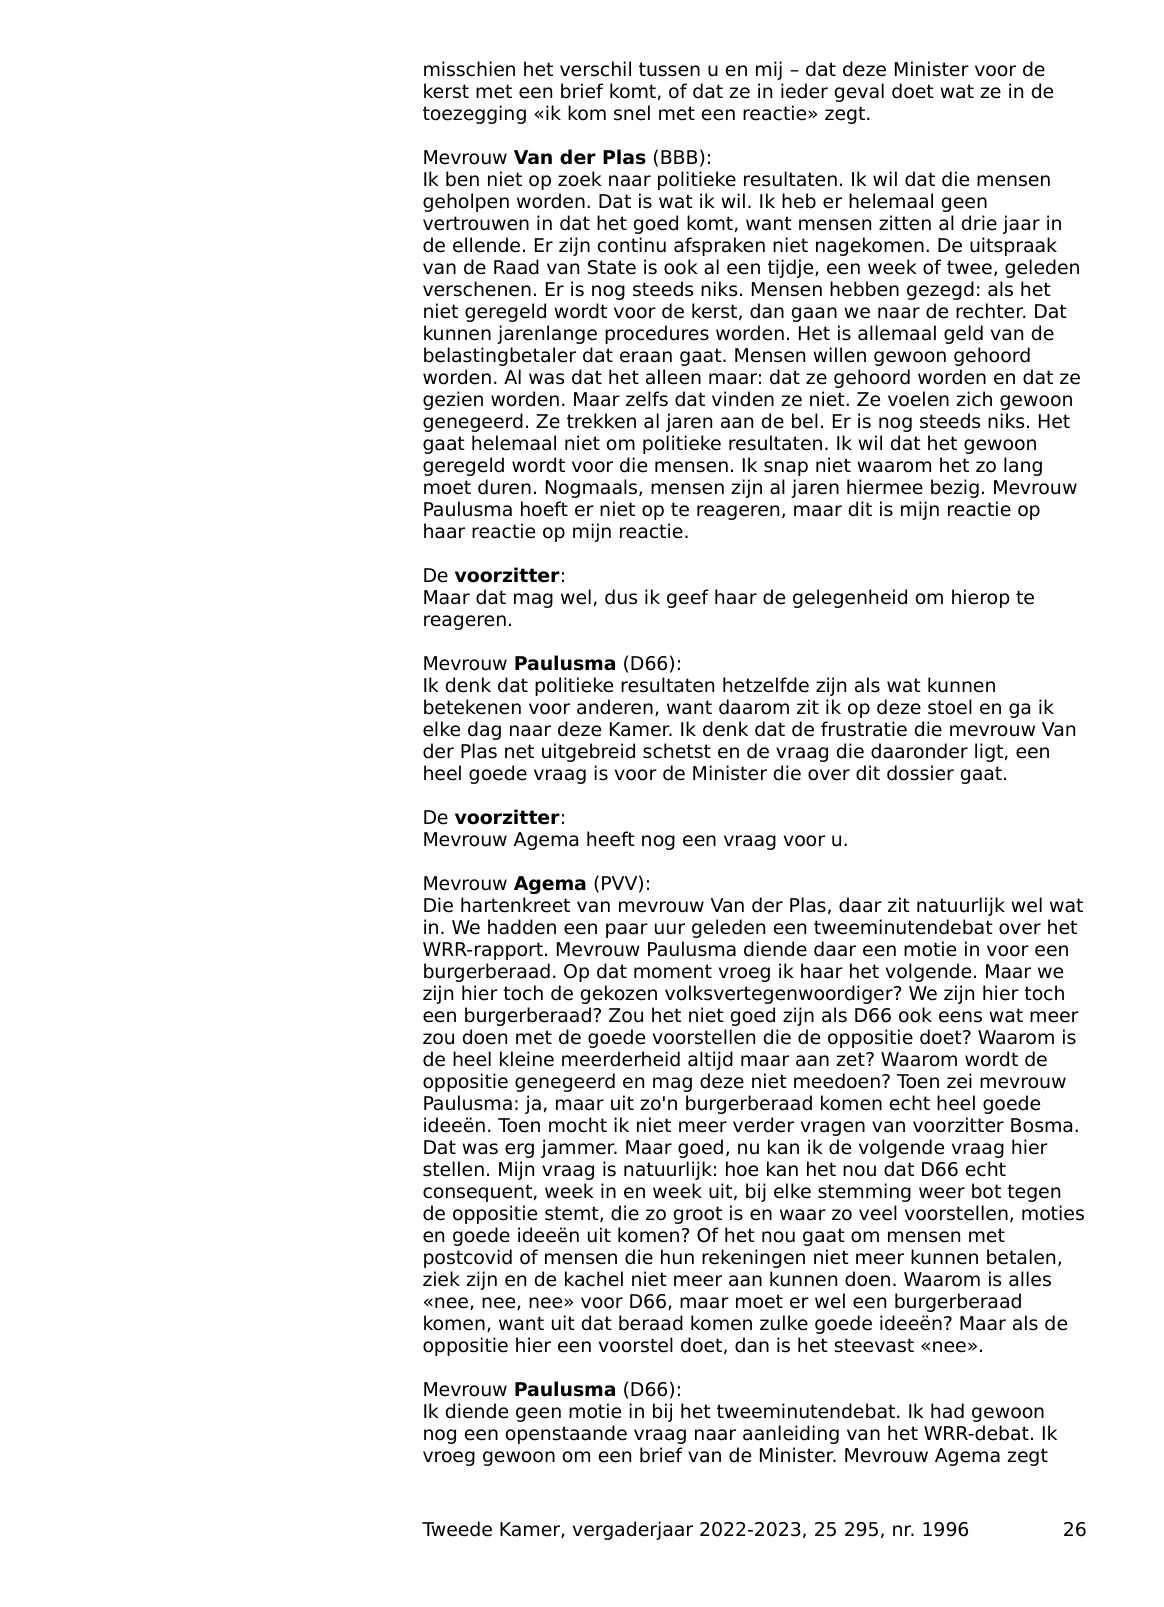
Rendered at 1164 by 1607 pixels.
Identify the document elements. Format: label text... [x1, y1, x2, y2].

text Mevrouw Paulusma (D66): [422, 1379, 1087, 1401]
text Ik ben niet op zoek naar politieke resultaten. Ik wil dat die mensen geholpen worden. Dat is wat ik wil. Ik heb er helemaal geen vertrouwen in dat het goed komt, want mensen zitten al drie jaar in de ellende. Er zijn continu afspraken niet nagekomen. De uitspraak van de Raad van State is ook al een tijdje, een week of twee, geleden verschenen. Er is nog steeds niks. Mensen hebben gezegd: als het niet geregeld wordt voor de kerst, dan gaan we naar de rechter. Dat kunnen jarenlange procedures worden. Het is allemaal geld van de belastingbetaler dat eraan gaat. Mensen willen gewoon gehoord worden. Al was dat het alleen maar: dat ze gehoord worden en dat ze gezien worden. Maar zelfs dat vinden ze niet. Ze voelen zich gewoon genegeerd. Ze trekken al jaren aan de bel. Er is nog steeds niks. Het gaat helemaal niet om politieke resultaten. Ik wil dat het gewoon geregeld wordt voor die mensen. Ik snap niet waarom het zo lang moet duren. Nogmaals, mensen zijn al jaren hiermee bezig. Mevrouw Paulusma hoeft er niet op te reageren, maar dit is mijn reactie op haar reactie op mijn reactie. [422, 169, 1087, 543]
text Die hartenkreet van mevrouw Van der Plas, daar zit natuurlijk wel wat in. We hadden een paar uur geleden een tweeminutendebat over het WRR-rapport. Mevrouw Paulusma diende daar een motie in voor een burgerberaad. Op dat moment vroeg ik haar het volgende. Maar we zijn hier toch de gekozen volksvertegenwoordiger? We zijn hier toch een burgerberaad? Zou het niet goed zijn als D66 ook eens wat meer zou doen met de goede voorstellen die de oppositie doet? Waarom is de heel kleine meerderheid altijd maar aan zet? Waarom wordt de oppositie genegeerd en mag deze niet meedoen? Toen zei mevrouw Paulusma: ja, maar uit zo'n burgerberaad komen echt heel goede ideeën. Toen mocht ik niet meer verder vragen van voorzitter Bosma. Dat was erg jammer. Maar goed, nu kan ik de volgende vraag hier stellen. Mijn vraag is natuurlijk: hoe kan het nou dat D66 echt consequent, week in en week uit, bij elke stemming weer bot tegen de oppositie stemt, die zo groot is en waar zo veel voorstellen, moties en goede ideeën uit komen? Of het nou gaat om mensen met postcovid of mensen die hun rekeningen niet meer kunnen betalen, ziek zijn en de kachel niet meer aan kunnen doen. Waarom is alles «nee, nee, nee» voor D66, maar moet er wel een burgerberaad komen, want uit dat beraad komen zulke goede ideeën? Maar als de oppositie hier een voorstel doet, dan is het steevast «nee». [422, 895, 1087, 1357]
text Mevrouw Agema (PVV): [422, 873, 1087, 895]
text Mevrouw Van der Plas (BBB): [422, 147, 1087, 169]
text De voorzitter: [422, 565, 1087, 587]
text Maar dat mag wel, dus ik geef haar de gelegenheid om hierop te reageren. [422, 587, 1087, 631]
text Mevrouw Paulusma (D66): [422, 653, 1087, 675]
text Ik denk dat politieke resultaten hetzelfde zijn als wat kunnen betekenen voor anderen, want daarom zit ik op deze stoel en ga ik elke dag naar deze Kamer. Ik denk dat de frustratie die mevrouw Van der Plas net uitgebreid schetst en de vraag die daaronder ligt, een heel goede vraag is voor de Minister die over dit dossier gaat. [422, 675, 1087, 785]
text misschien het verschil tussen u en mij – dat deze Minister voor de kerst met een brief komt, of dat ze in ieder geval doet wat ze in de toezegging «ik kom snel met een reactie» zegt. [422, 59, 1087, 125]
text Ik diende geen motie in bij het tweeminutendebat. Ik had gewoon nog een openstaande vraag naar aanleiding van het WRR-debat. Ik vroeg gewoon om een brief van de Minister. Mevrouw Agema zegt [422, 1401, 1087, 1467]
text Mevrouw Agema heeft nog een vraag voor u. [422, 829, 1087, 851]
text De voorzitter: [422, 807, 1087, 829]
